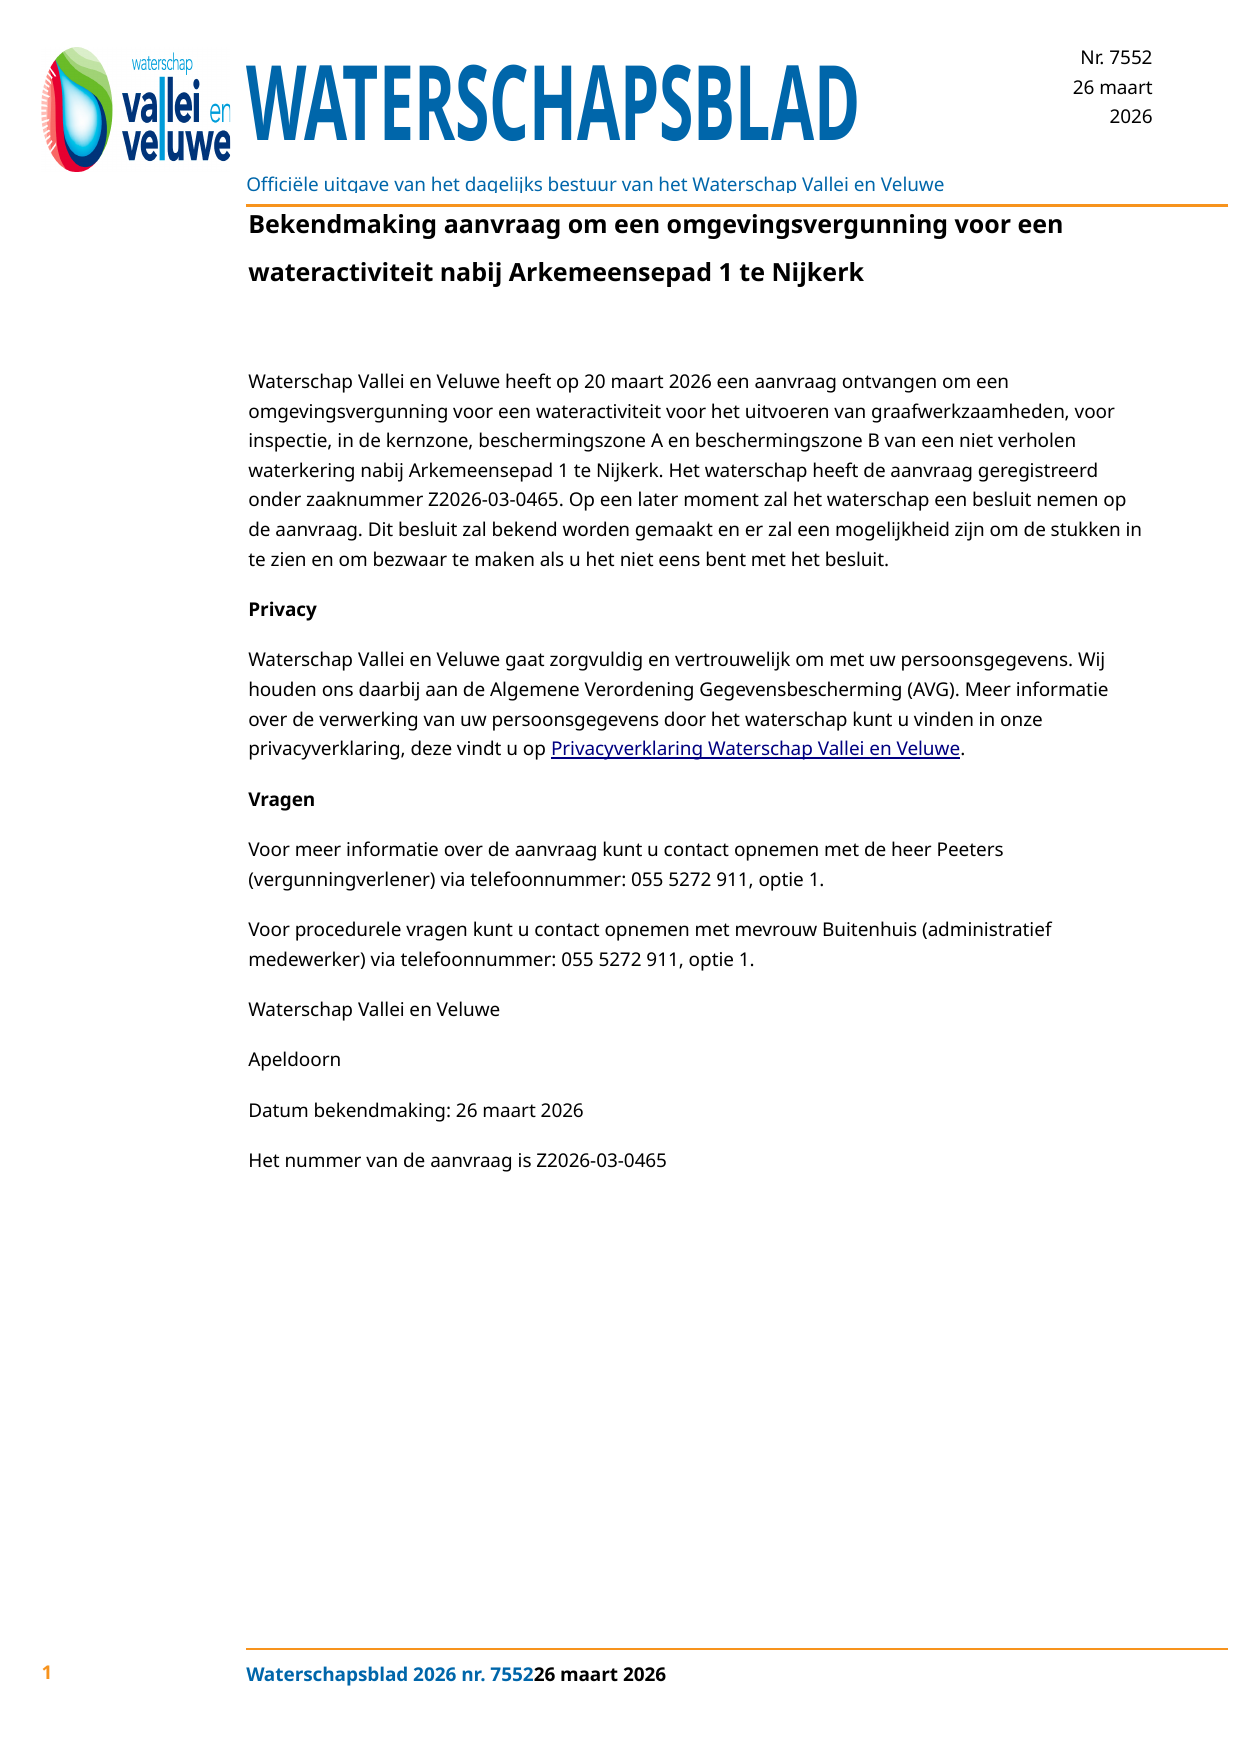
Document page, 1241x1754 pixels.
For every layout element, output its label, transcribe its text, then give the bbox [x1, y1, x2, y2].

text Privacy [248, 596, 1152, 622]
text Waterschap Vallei en Veluwe [248, 996, 1152, 1022]
text Apeldoorn [248, 1047, 1152, 1072]
text Voor procedurele vragen kunt u contact opnemen met mevrouw Buitenhuis (administratief medewerker) via telefoonnummer: 055 5272 911, optie 1. [248, 916, 1152, 972]
text Bekendmaking aanvraag om een omgevingsvergunning voor een wateractiviteit nabij Arkemeensepad 1 te Nijkerk [248, 207, 1152, 288]
text Datum bekendmaking: 26 maart 2026 [248, 1097, 1152, 1123]
text Het nummer van de aanvraag is Z2026-03-0465 [248, 1147, 1152, 1173]
text Waterschap Vallei en Veluwe heeft op 20 maart 2026 een aanvraag ontvangen om een omgevingsvergunning voor een wateractiviteit voor het uitvoeren van graafwerkzaamheden, voor inspectie, in de kernzone, beschermingszone A en beschermingszone B van een niet verholen waterkering nabij Arkemeensepad 1 te Nijkerk. Het waterschap heeft de aanvraag geregistreerd onder zaaknummer Z2026-03-0465. Op een later moment zal het waterschap een besluit nemen op de aanvraag. Dit besluit zal bekend worden gemaakt en er zal een mogelijkheid zijn om de stukken in te zien en om bezwaar te maken als u het niet eens bent met het besluit. [248, 368, 1152, 572]
text Waterschap Vallei en Veluwe gaat zorgvuldig en vertrouwelijk om met uw persoonsgegevens. Wij houden ons daarbij aan de Algemene Verordening Gegevensbescherming (AVG). Meer informatie over de verwerking van uw persoonsgegevens door het waterschap kunt u vinden in onze privacyverklaring, deze vindt u op Privacyverklaring Waterschap Vallei en Veluwe. [248, 647, 1152, 761]
picture [41, 47, 231, 172]
text Vragen [248, 786, 1152, 812]
text Voor meer informatie over de aanvraag kunt u contact opnemen met de heer Peeters (vergunningverlener) via telefoonnummer: 055 5272 911, optie 1. [248, 836, 1152, 892]
